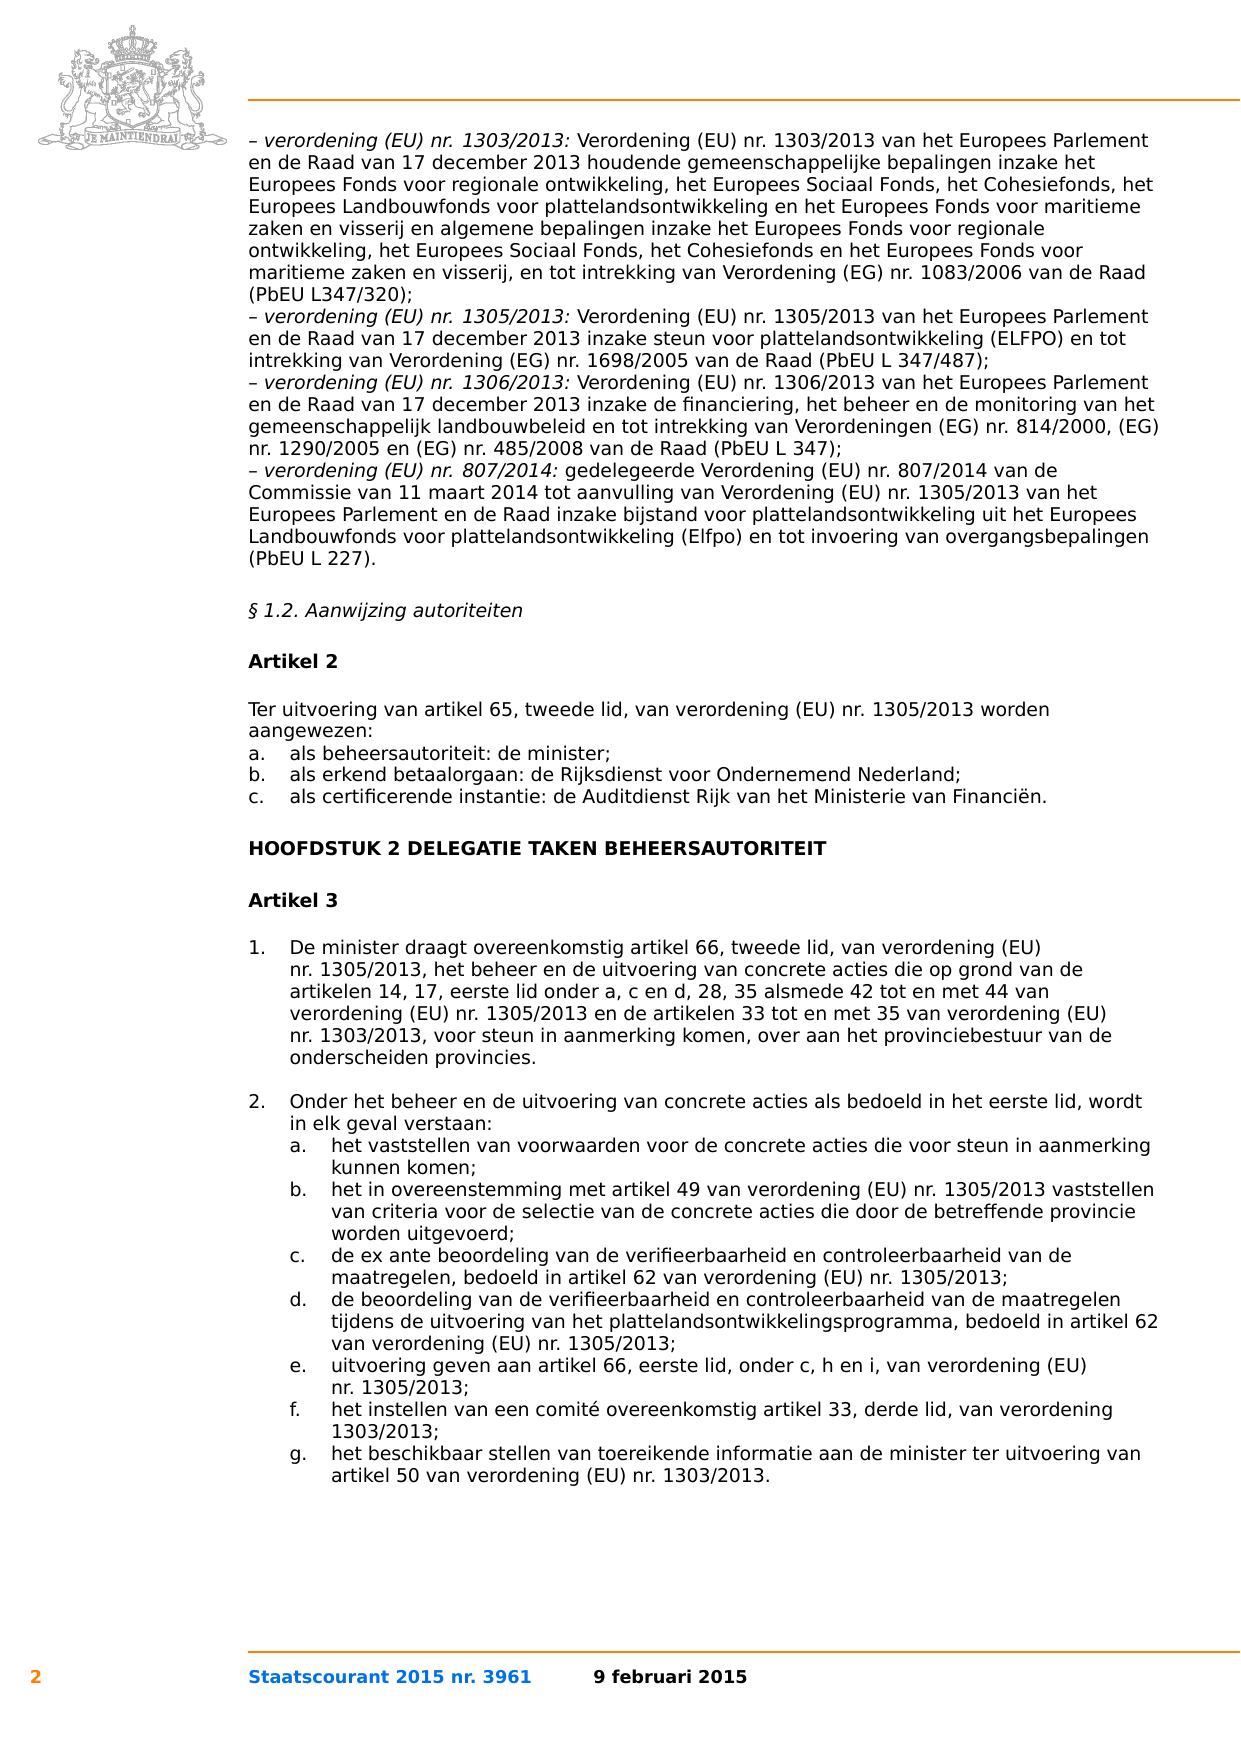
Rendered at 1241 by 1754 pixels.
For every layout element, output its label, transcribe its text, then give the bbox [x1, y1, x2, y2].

text b. het in overeenstemming met artikel 49 van verordening (EU) nr. 1305/2013 vaststellen van criteria voor de selectie van de concrete acties die door de betreffende provincie worden uitgevoerd; [289, 1179, 1163, 1245]
text a. het vaststellen van voorwaarden voor de concrete acties die voor steun in aanmerking kunnen komen; [289, 1135, 1163, 1179]
text c. als certificerende instantie: de Auditdienst Rijk van het Ministerie van Financiën. [248, 786, 1163, 808]
text – verordening (EU) nr. 1306/2013: Verordening (EU) nr. 1306/2013 van het Europees Parlement en de Raad van 17 december 2013 inzake de financiering, het beheer en de monitoring van het gemeenschappelijk landbouwbeleid en tot intrekking van Verordeningen (EG) nr. 814/2000, (EG) nr. 1290/2005 en (EG) nr. 485/2008 van de Raad (PbEU L 347); [248, 372, 1163, 459]
subtitle Artikel 3 [248, 890, 1163, 912]
text b. als erkend betaalorgaan: de Rijksdienst voor Ondernemend Nederland; [248, 764, 1163, 786]
text a. als beheersautoriteit: de minister; [248, 742, 1163, 764]
text c. de ex ante beoordeling van de verifieerbaarheid en controleerbaarheid van de maatregelen, bedoeld in artikel 62 van verordening (EU) nr. 1305/2013; [289, 1245, 1163, 1289]
text d. de beoordeling van de verifieerbaarheid en controleerbaarheid van de maatregelen tijdens de uitvoering van het plattelandsontwikkelingsprogramma, bedoeld in artikel 62 van verordening (EU) nr. 1305/2013; [289, 1289, 1163, 1355]
subtitle HOOFDSTUK 2 DELEGATIE TAKEN BEHEERSAUTORITEIT [248, 838, 1163, 860]
text f. het instellen van een comité overeenkomstig artikel 33, derde lid, van verordening 1303/2013; [289, 1399, 1163, 1443]
text – verordening (EU) nr. 1305/2013: Verordening (EU) nr. 1305/2013 van het Europees Parlement en de Raad van 17 december 2013 inzake steun voor plattelandsontwikkeling (ELFPO) en tot intrekking van Verordening (EG) nr. 1698/2005 van de Raad (PbEU L 347/487); [248, 306, 1163, 372]
text – verordening (EU) nr. 1303/2013: Verordening (EU) nr. 1303/2013 van het Europees Parlement en de Raad van 17 december 2013 houdende gemeenschappelijke bepalingen inzake het Europees Fonds voor regionale ontwikkeling, het Europees Sociaal Fonds, het Cohesiefonds, het Europees Landbouwfonds voor plattelandsontwikkeling en het Europees Fonds voor maritieme zaken en visserij en algemene bepalingen inzake het Europees Fonds voor regionale ontwikkeling, het Europees Sociaal Fonds, het Cohesiefonds en het Europees Fonds voor maritieme zaken en visserij, en tot intrekking van Verordening (EG) nr. 1083/2006 van de Raad (PbEU L347/320); [248, 130, 1163, 306]
text 1. De minister draagt overeenkomstig artikel 66, tweede lid, van verordening (EU) nr. 1305/2013, het beheer en de uitvoering van concrete acties die op grond van de artikelen 14, 17, eerste lid onder a, c en d, 28, 35 alsmede 42 tot en met 44 van verordening (EU) nr. 1305/2013 en de artikelen 33 tot en met 35 van verordening (EU) nr. 1303/2013, voor steun in aanmerking komen, over aan het provinciebestuur van de onderscheiden provincies. [248, 937, 1163, 1069]
subtitle Artikel 2 [248, 651, 1163, 673]
text e. uitvoering geven aan artikel 66, eerste lid, onder c, h en i, van verordening (EU) nr. 1305/2013; [289, 1355, 1163, 1399]
subtitle § 1.2. Aanwijzing autoriteiten [248, 599, 1163, 621]
text g. het beschikbaar stellen van toereikende informatie aan de minister ter uitvoering van artikel 50 van verordening (EU) nr. 1303/2013. [289, 1443, 1163, 1487]
text – verordening (EU) nr. 807/2014: gedelegeerde Verordening (EU) nr. 807/2014 van de Commissie van 11 maart 2014 tot aanvulling van Verordening (EU) nr. 1305/2013 van het Europees Parlement en de Raad inzake bijstand voor plattelandsontwikkeling uit het Europees Landbouwfonds voor plattelandsontwikkeling (Elfpo) en tot invoering van overgangsbepalingen (PbEU L 227). [248, 459, 1163, 569]
text 2. Onder het beheer en de uitvoering van concrete acties als bedoeld in het eerste lid, wordt in elk geval verstaan: [248, 1091, 1163, 1135]
text Ter uitvoering van artikel 65, tweede lid, van verordening (EU) nr. 1305/2013 worden aangewezen: [248, 698, 1163, 742]
picture [38, 25, 227, 150]
